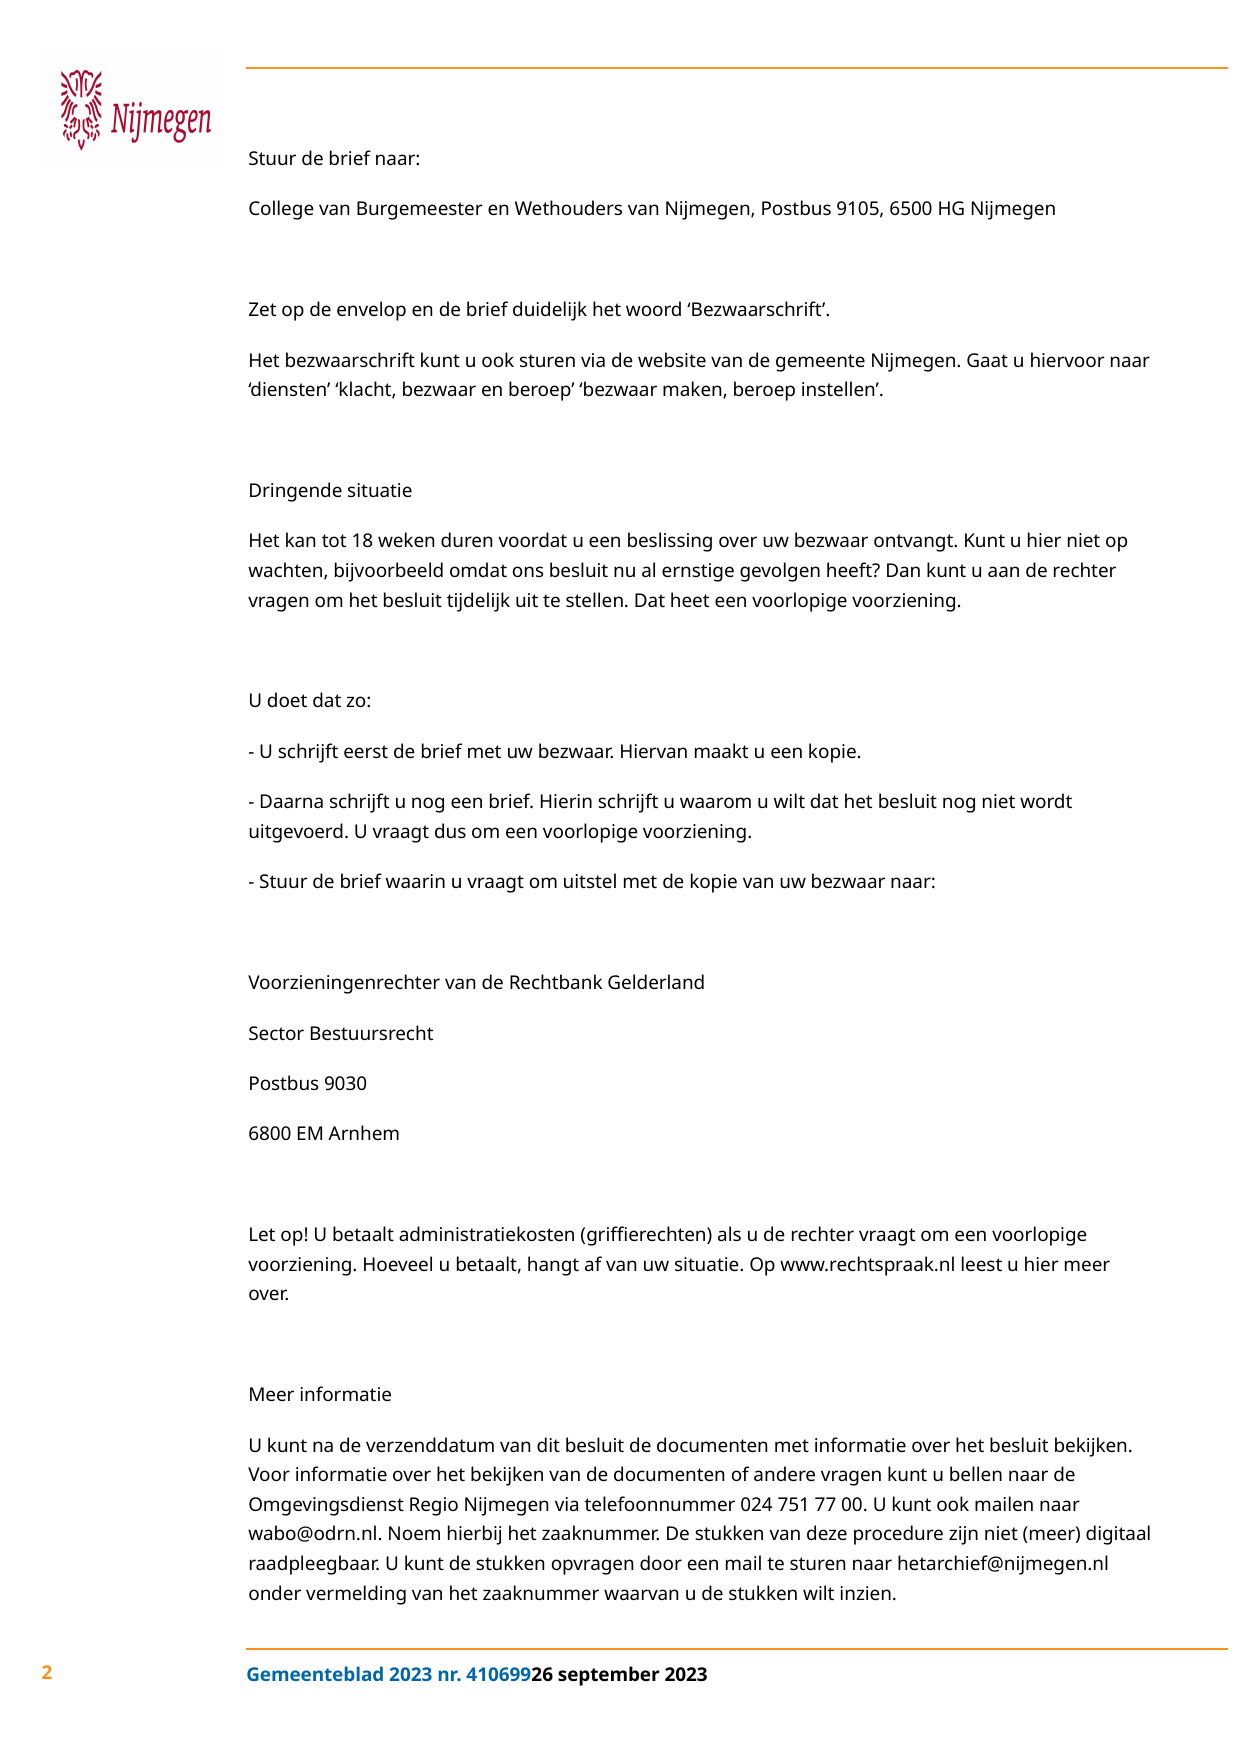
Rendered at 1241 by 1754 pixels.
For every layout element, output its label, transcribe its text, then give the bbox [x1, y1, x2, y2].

text Sector Bestuursrecht [248, 1020, 1152, 1046]
picture [41, 47, 231, 172]
text Postbus 9030 [248, 1070, 1152, 1096]
text 6800 EM Arnhem [248, 1121, 1152, 1146]
text U kunt na de verzenddatum van dit besluit de documenten met informatie over het besluit bekijken. Voor informatie over het bekijken van de documenten of andere vragen kunt u bellen naar de Omgevingsdienst Regio Nijmegen via telefoonnummer 024 751 77 00. U kunt ook mailen naar wabo@odrn.nl. Noem hierbij het zaaknummer. De stukken van deze procedure zijn niet (meer) digitaal raadpleegbaar. U kunt de stukken opvragen door een mail te sturen naar hetarchief@nijmegen.nl onder vermelding van het zaaknummer waarvan u de stukken wilt inzien. [248, 1432, 1152, 1606]
text Dringende situatie [248, 477, 1152, 503]
text Meer informatie [248, 1381, 1152, 1407]
text Stuur de brief naar: [248, 145, 1152, 171]
text Voorzieningenrechter van de Rechtbank Gelderland [248, 969, 1152, 995]
text U doet dat zo: [248, 688, 1152, 713]
text Zet op de envelop en de brief duidelijk het woord ‘Bezwaarschrift’. [248, 296, 1152, 322]
text - U schrijft eerst de brief met uw bezwaar. Hiervan maakt u een kopie. [248, 738, 1152, 764]
text Het kan tot 18 weken duren voordat u een beslissing over uw bezwaar ontvangt. Kunt u hier niet op wachten, bijvoorbeeld omdat ons besluit nu al ernstige gevolgen heeft? Dan kunt u aan de rechter vragen om het besluit tijdelijk uit te stellen. Dat heet een voorlopige voorziening. [248, 528, 1152, 613]
text - Daarna schrijft u nog een brief. Hierin schrijft u waarom u wilt dat het besluit nog niet wordt uitgevoerd. U vraagt dus om een voorlopige voorziening. [248, 788, 1152, 844]
text Het bezwaarschrift kunt u ook sturen via de website van de gemeente Nijmegen. Gaat u hiervoor naar ‘diensten’ ‘klacht, bezwaar en beroep’ ‘bezwaar maken, beroep instellen’. [248, 347, 1152, 402]
text Let op! U betaalt administratiekosten (griffierechten) als u de rechter vraagt om een voorlopige voorziening. Hoeveel u betaalt, hangt af van uw situatie. Op www.rechtspraak.nl leest u hier meer over. [248, 1221, 1152, 1306]
text College van Burgemeester en Wethouders van Nijmegen, Postbus 9105, 6500 HG Nijmegen [248, 196, 1152, 221]
text - Stuur de brief waarin u vraagt om uitstel met de kopie van uw bezwaar naar: [248, 868, 1152, 894]
